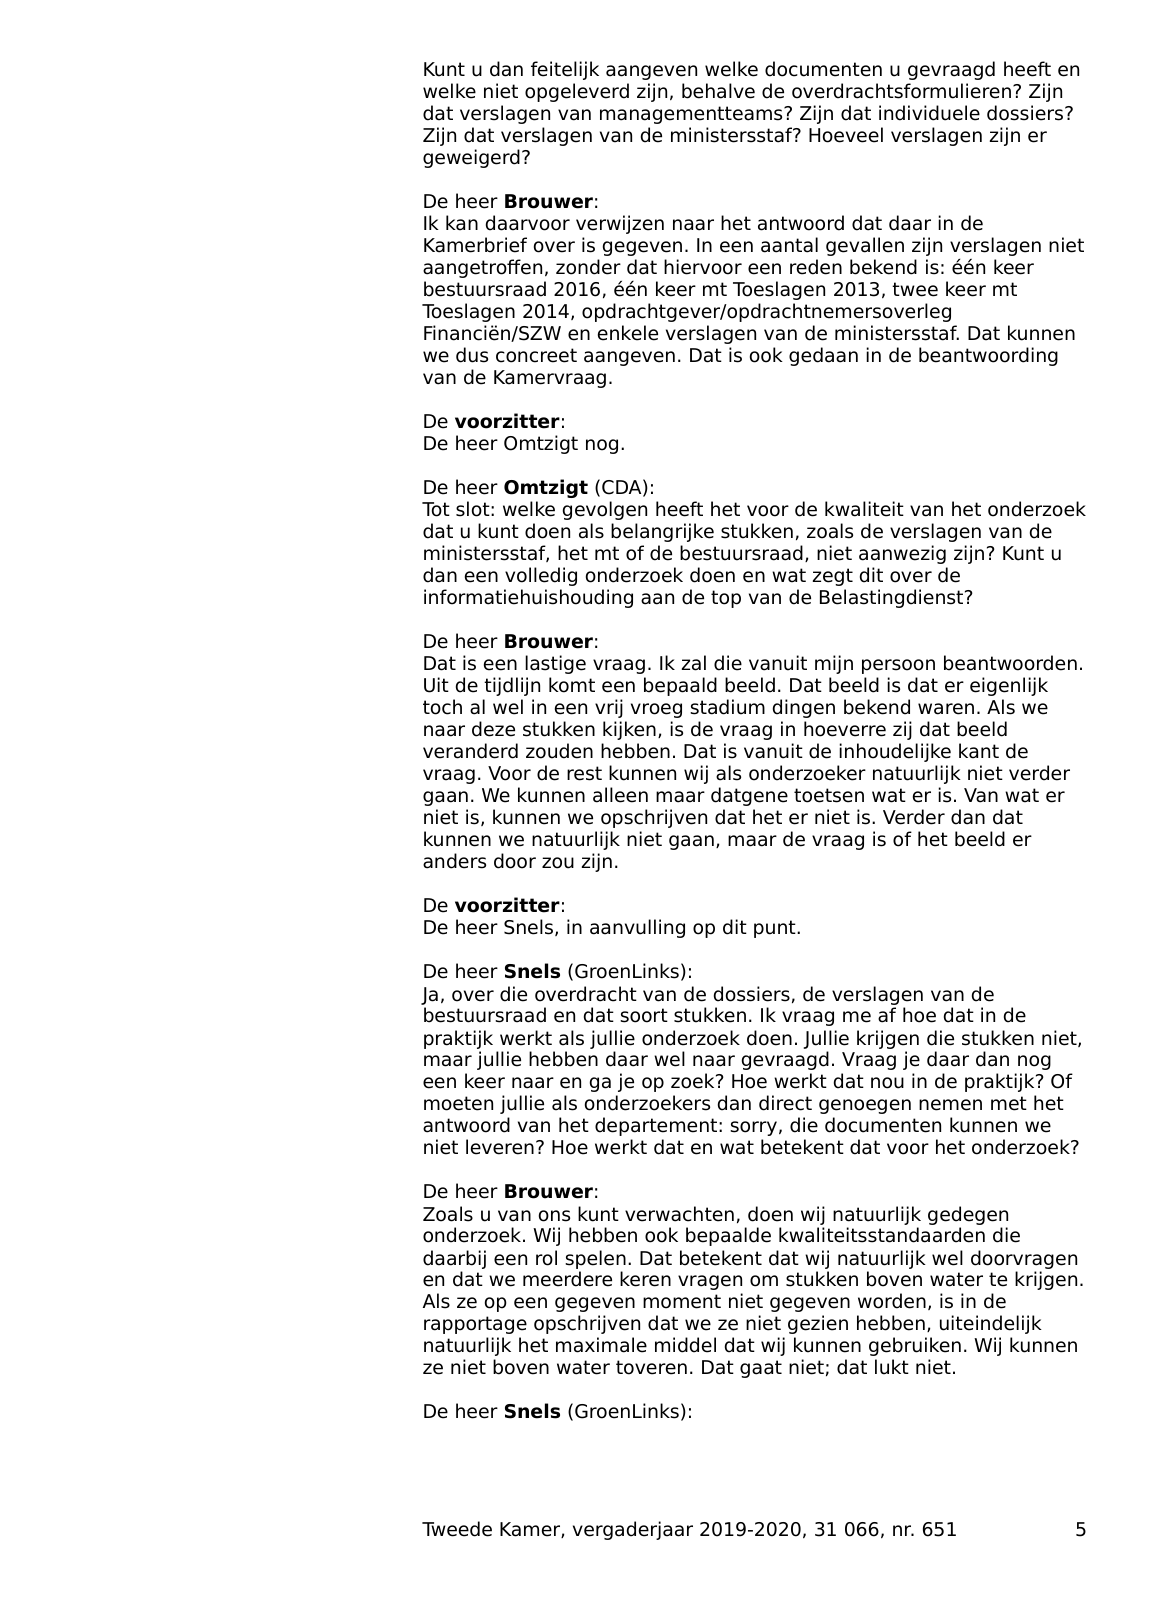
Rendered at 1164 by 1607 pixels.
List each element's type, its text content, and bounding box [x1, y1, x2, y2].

text Tot slot: welke gevolgen heeft het voor de kwaliteit van het onderzoek dat u kunt doen als belangrijke stukken, zoals de verslagen van de ministersstaf, het mt of de bestuursraad, niet aanwezig zijn? Kunt u dan een volledig onderzoek doen en wat zegt dit over de informatiehuishouding aan de top van de Belastingdienst? [422, 499, 1087, 609]
text De heer Snels (GroenLinks): [422, 961, 1087, 983]
text Ja, over die overdracht van de dossiers, de verslagen van de bestuursraad en dat soort stukken. Ik vraag me af hoe dat in de praktijk werkt als jullie onderzoek doen. Jullie krijgen die stukken niet, maar jullie hebben daar wel naar gevraagd. Vraag je daar dan nog een keer naar en ga je op zoek? Hoe werkt dat nou in de praktijk? Of moeten jullie als onderzoekers dan direct genoegen nemen met het antwoord van het departement: sorry, die documenten kunnen we niet leveren? Hoe werkt dat en wat betekent dat voor het onderzoek? [422, 983, 1087, 1159]
text Zoals u van ons kunt verwachten, doen wij natuurlijk gedegen onderzoek. Wij hebben ook bepaalde kwaliteitsstandaarden die daarbij een rol spelen. Dat betekent dat wij natuurlijk wel doorvragen en dat we meerdere keren vragen om stukken boven water te krijgen. Als ze op een gegeven moment niet gegeven worden, is in de rapportage opschrijven dat we ze niet gezien hebben, uiteindelijk natuurlijk het maximale middel dat wij kunnen gebruiken. Wij kunnen ze niet boven water toveren. Dat gaat niet; dat lukt niet. [422, 1203, 1087, 1379]
text Ik kan daarvoor verwijzen naar het antwoord dat daar in de Kamerbrief over is gegeven. In een aantal gevallen zijn verslagen niet aangetroffen, zonder dat hiervoor een reden bekend is: één keer bestuursraad 2016, één keer mt Toeslagen 2013, twee keer mt Toeslagen 2014, opdrachtgever/opdrachtnemersoverleg Financiën/SZW en enkele verslagen van de ministersstaf. Dat kunnen we dus concreet aangeven. Dat is ook gedaan in de beantwoording van de Kamervraag. [422, 213, 1087, 389]
text De heer Snels (GroenLinks): [422, 1401, 1087, 1423]
text De voorzitter: [422, 895, 1087, 917]
text De heer Brouwer: [422, 1181, 1087, 1203]
text De heer Snels, in aanvulling op dit punt. [422, 917, 1087, 939]
text De heer Omtzigt (CDA): [422, 477, 1087, 499]
text Dat is een lastige vraag. Ik zal die vanuit mijn persoon beantwoorden. Uit de tijdlijn komt een bepaald beeld. Dat beeld is dat er eigenlijk toch al wel in een vrij vroeg stadium dingen bekend waren. Als we naar deze stukken kijken, is de vraag in hoeverre zij dat beeld veranderd zouden hebben. Dat is vanuit de inhoudelijke kant de vraag. Voor de rest kunnen wij als onderzoeker natuurlijk niet verder gaan. We kunnen alleen maar datgene toetsen wat er is. Van wat er niet is, kunnen we opschrijven dat het er niet is. Verder dan dat kunnen we natuurlijk niet gaan, maar de vraag is of het beeld er anders door zou zijn. [422, 653, 1087, 873]
text De heer Omtzigt nog. [422, 433, 1087, 455]
text De heer Brouwer: [422, 191, 1087, 213]
text Kunt u dan feitelijk aangeven welke documenten u gevraagd heeft en welke niet opgeleverd zijn, behalve de overdrachtsformulieren? Zijn dat verslagen van managementteams? Zijn dat individuele dossiers? Zijn dat verslagen van de ministersstaf? Hoeveel verslagen zijn er geweigerd? [422, 59, 1087, 169]
text De voorzitter: [422, 411, 1087, 433]
text De heer Brouwer: [422, 631, 1087, 653]
